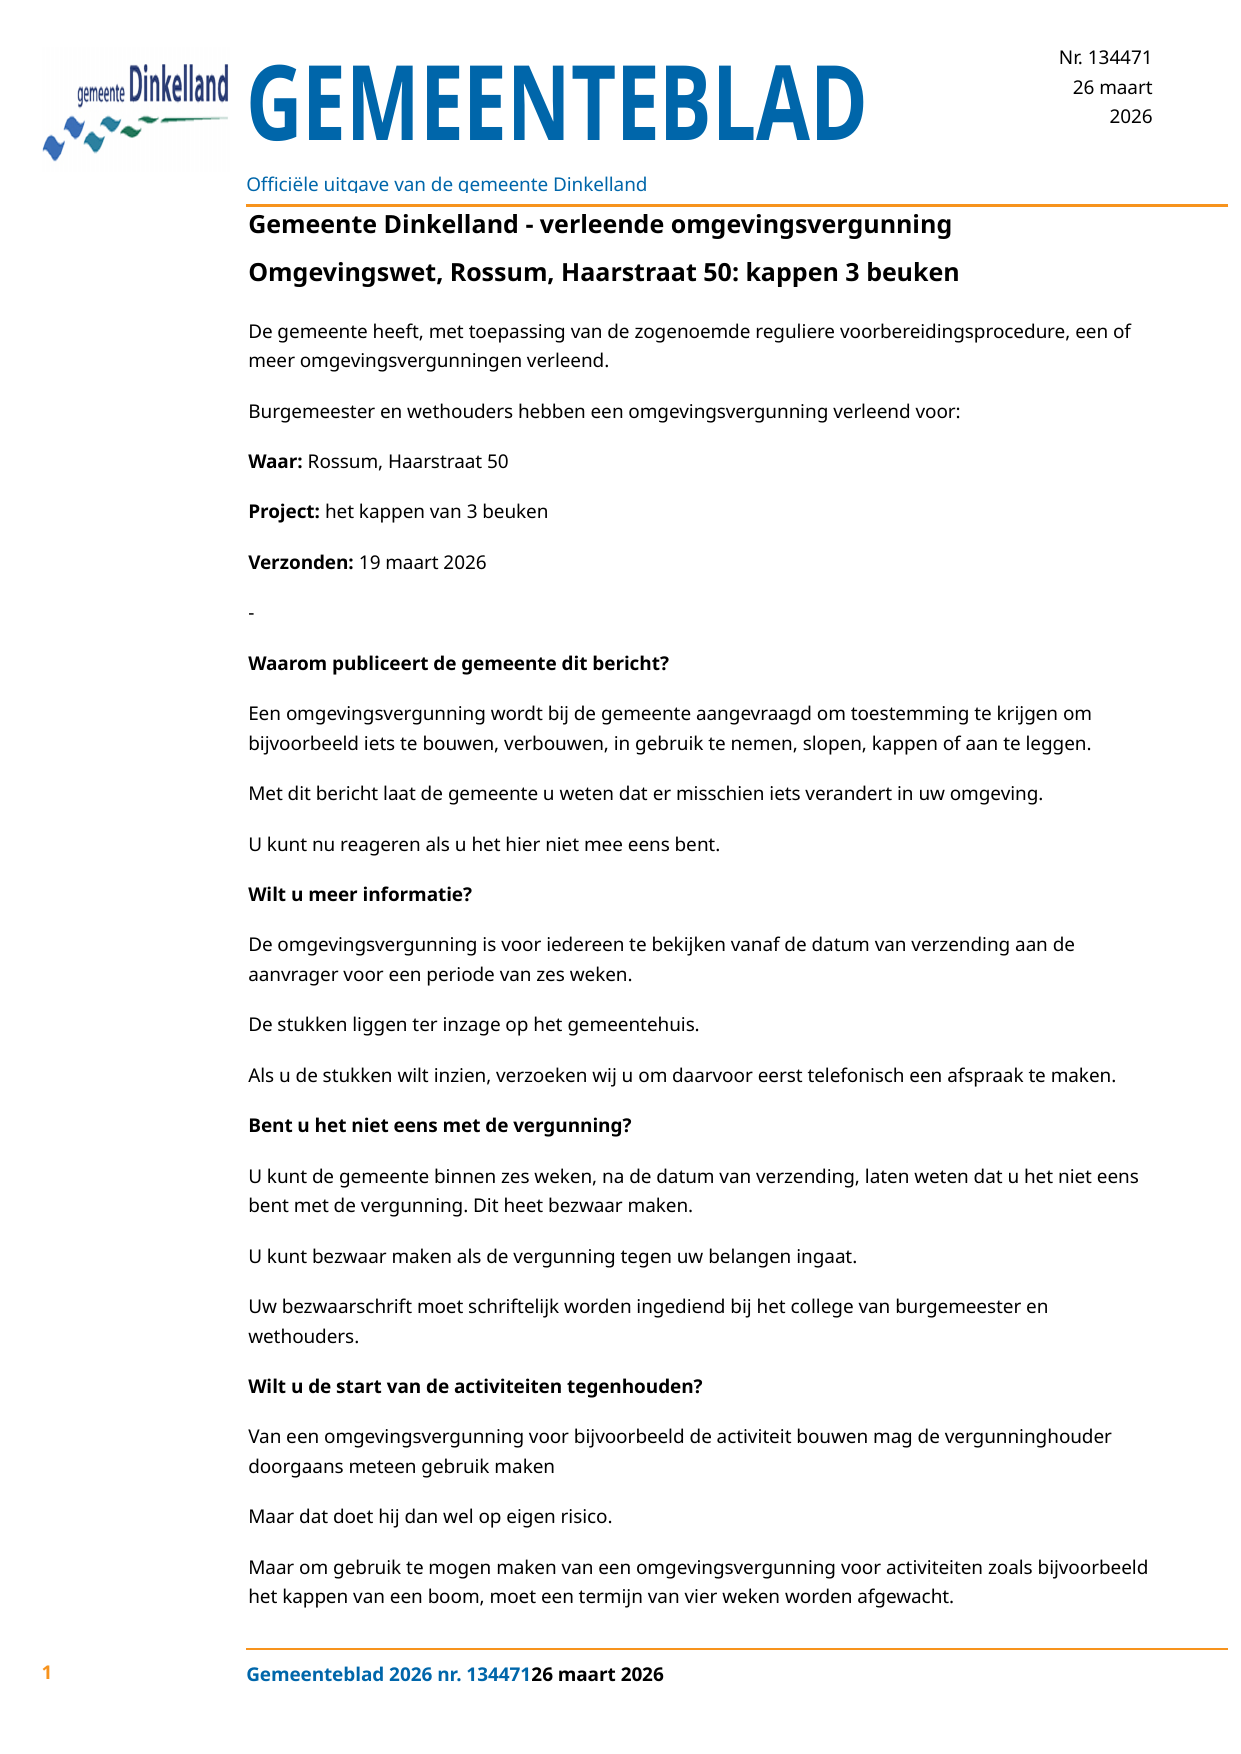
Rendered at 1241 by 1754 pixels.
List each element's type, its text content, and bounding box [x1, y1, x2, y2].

text Wilt u de start van de activiteiten tegenhouden? [248, 1373, 1152, 1399]
picture [41, 47, 231, 172]
text Waar: Rossum, Haarstraat 50 [248, 448, 1152, 474]
text De omgevingsvergunning is voor iedereen te bekijken vanaf de datum van verzending aan de aanvrager voor een periode van zes weken. [248, 932, 1152, 987]
text Met dit bericht laat de gemeente u weten dat er misschien iets verandert in uw omgeving. [248, 780, 1152, 806]
text Burgemeester en wethouders hebben een omgevingsvergunning verleend voor: [248, 398, 1152, 424]
text Gemeente Dinkelland - verleende omgevingsvergunning Omgevingswet, Rossum, Haarstraat 50: kappen 3 beuken [248, 207, 1152, 288]
text Maar om gebruik te mogen maken van een omgevingsvergunning voor activiteiten zoals bijvoorbeeld het kappen van een boom, moet een termijn van vier weken worden afgewacht. [248, 1554, 1152, 1609]
text U kunt bezwaar maken als de vergunning tegen uw belangen ingaat. [248, 1243, 1152, 1269]
text Als u de stukken wilt inzien, verzoeken wij u om daarvoor eerst telefonisch een afspraak te maken. [248, 1062, 1152, 1088]
text De stukken liggen ter inzage op het gemeentehuis. [248, 1012, 1152, 1037]
text Verzonden: 19 maart 2026 [248, 549, 1152, 575]
text Een omgevingsvergunning wordt bij de gemeente aangevraagd om toestemming te krijgen om bijvoorbeeld iets te bouwen, verbouwen, in gebruik te nemen, slopen, kappen of aan te leggen. [248, 700, 1152, 756]
text Project: het kappen van 3 beuken [248, 499, 1152, 524]
text Van een omgevingsvergunning voor bijvoorbeeld de activiteit bouwen mag de vergunninghouder doorgaans meteen gebruik maken [248, 1424, 1152, 1479]
text U kunt de gemeente binnen zes weken, na de datum van verzending, laten weten dat u het niet eens bent met de vergunning. Dit heet bezwaar maken. [248, 1163, 1152, 1218]
text Wilt u meer informatie? [248, 881, 1152, 907]
text Maar dat doet hij dan wel op eigen risico. [248, 1504, 1152, 1529]
text Waarom publiceert de gemeente dit bericht? [248, 650, 1152, 676]
text De gemeente heeft, met toepassing van de zogenoemde reguliere voorbereidingsprocedure, een of meer omgevingsvergunningen verleend. [248, 318, 1152, 373]
text U kunt nu reageren als u het hier niet mee eens bent. [248, 831, 1152, 857]
text Bent u het niet eens met de vergunning? [248, 1112, 1152, 1138]
text Uw bezwaarschrift moet schriftelijk worden ingediend bij het college van burgemeester en wethouders. [248, 1293, 1152, 1349]
text - [248, 599, 1152, 625]
